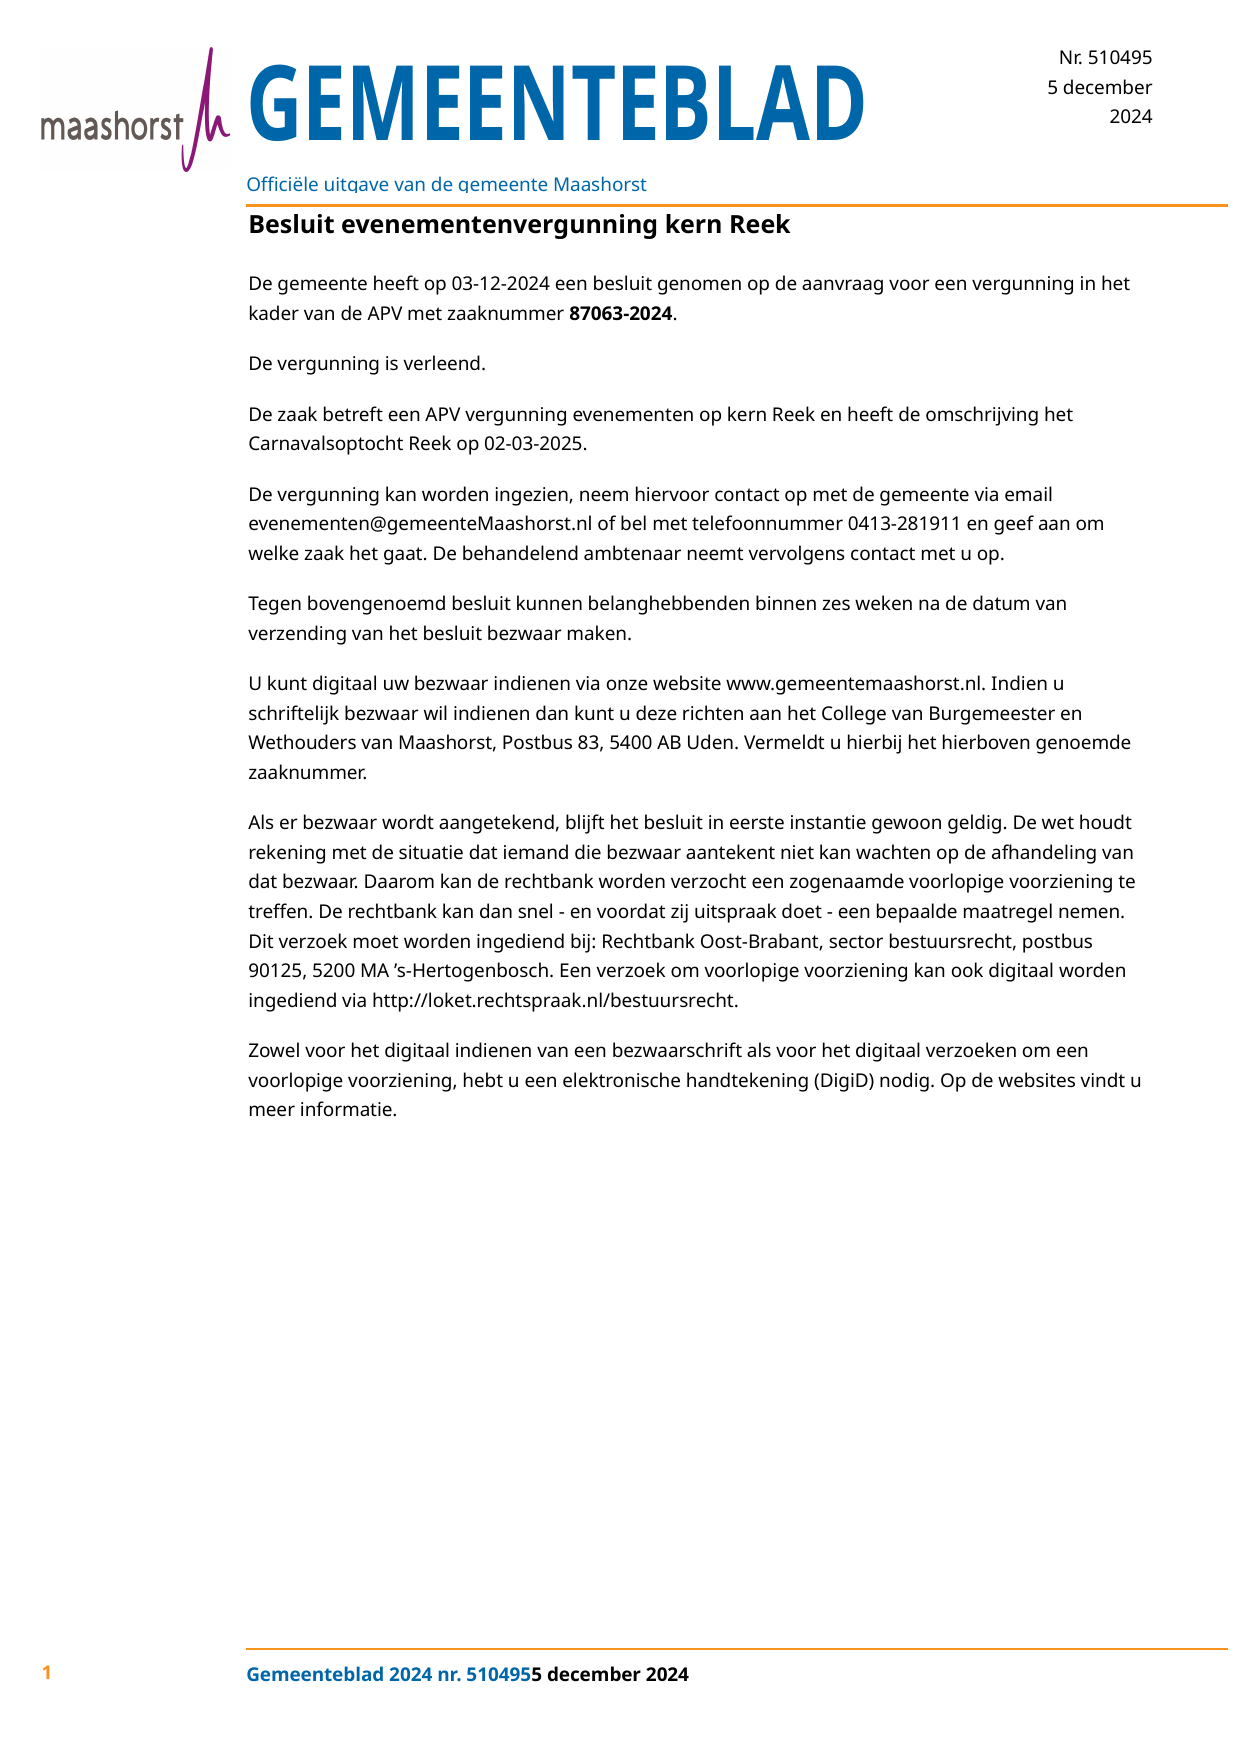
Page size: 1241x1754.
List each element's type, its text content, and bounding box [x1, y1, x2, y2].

picture [41, 47, 231, 172]
text De gemeente heeft op 03-12-2024 een besluit genomen op de aanvraag voor een vergunning in het kader van de APV met zaaknummer 87063-2024. [248, 270, 1152, 326]
text De zaak betreft een APV vergunning evenementen op kern Reek en heeft de omschrijving het Carnavalsoptocht Reek op 02-03-2025. [248, 401, 1152, 456]
text Tegen bovengenoemd besluit kunnen belanghebbenden binnen zes weken na de datum van verzending van het besluit bezwaar maken. [248, 590, 1152, 646]
text Als er bezwaar wordt aangetekend, blijft het besluit in eerste instantie gewoon geldig. De wet houdt rekening met de situatie dat iemand die bezwaar aantekent niet kan wachten op de afhandeling van dat bezwaar. Daarom kan de rechtbank worden verzocht een zogenaamde voorlopige voorziening te treffen. De rechtbank kan dan snel - en voordat zij uitspraak doet - een bepaalde maatregel nemen. Dit verzoek moet worden ingediend bij: Rechtbank Oost-Brabant, sector bestuursrecht, postbus 90125, 5200 MA ’s-Hertogenbosch. Een verzoek om voorlopige voorziening kan ook digitaal worden ingediend via http://loket.rechtspraak.nl/bestuursrecht. [248, 809, 1152, 1013]
text De vergunning kan worden ingezien, neem hiervoor contact op met de gemeente via email evenementen@gemeenteMaashorst.nl of bel met telefoonnummer 0413-281911 en geef aan om welke zaak het gaat. De behandelend ambtenaar neemt vervolgens contact met u op. [248, 481, 1152, 566]
text U kunt digitaal uw bezwaar indienen via onze website www.gemeentemaashorst.nl. Indien u schriftelijk bezwaar wil indienen dan kunt u deze richten aan het College van Burgemeester en Wethouders van Maashorst, Postbus 83, 5400 AB Uden. Vermeldt u hierbij het hierboven genoemde zaaknummer. [248, 670, 1152, 785]
text De vergunning is verleend. [248, 350, 1152, 376]
text Besluit evenementenvergunning kern Reek [248, 207, 1152, 241]
text Zowel voor het digitaal indienen van een bezwaarschrift als voor het digitaal verzoeken om een voorlopige voorziening, hebt u een elektronische handtekening (DigiD) nodig. Op de websites vindt u meer informatie. [248, 1037, 1152, 1122]
